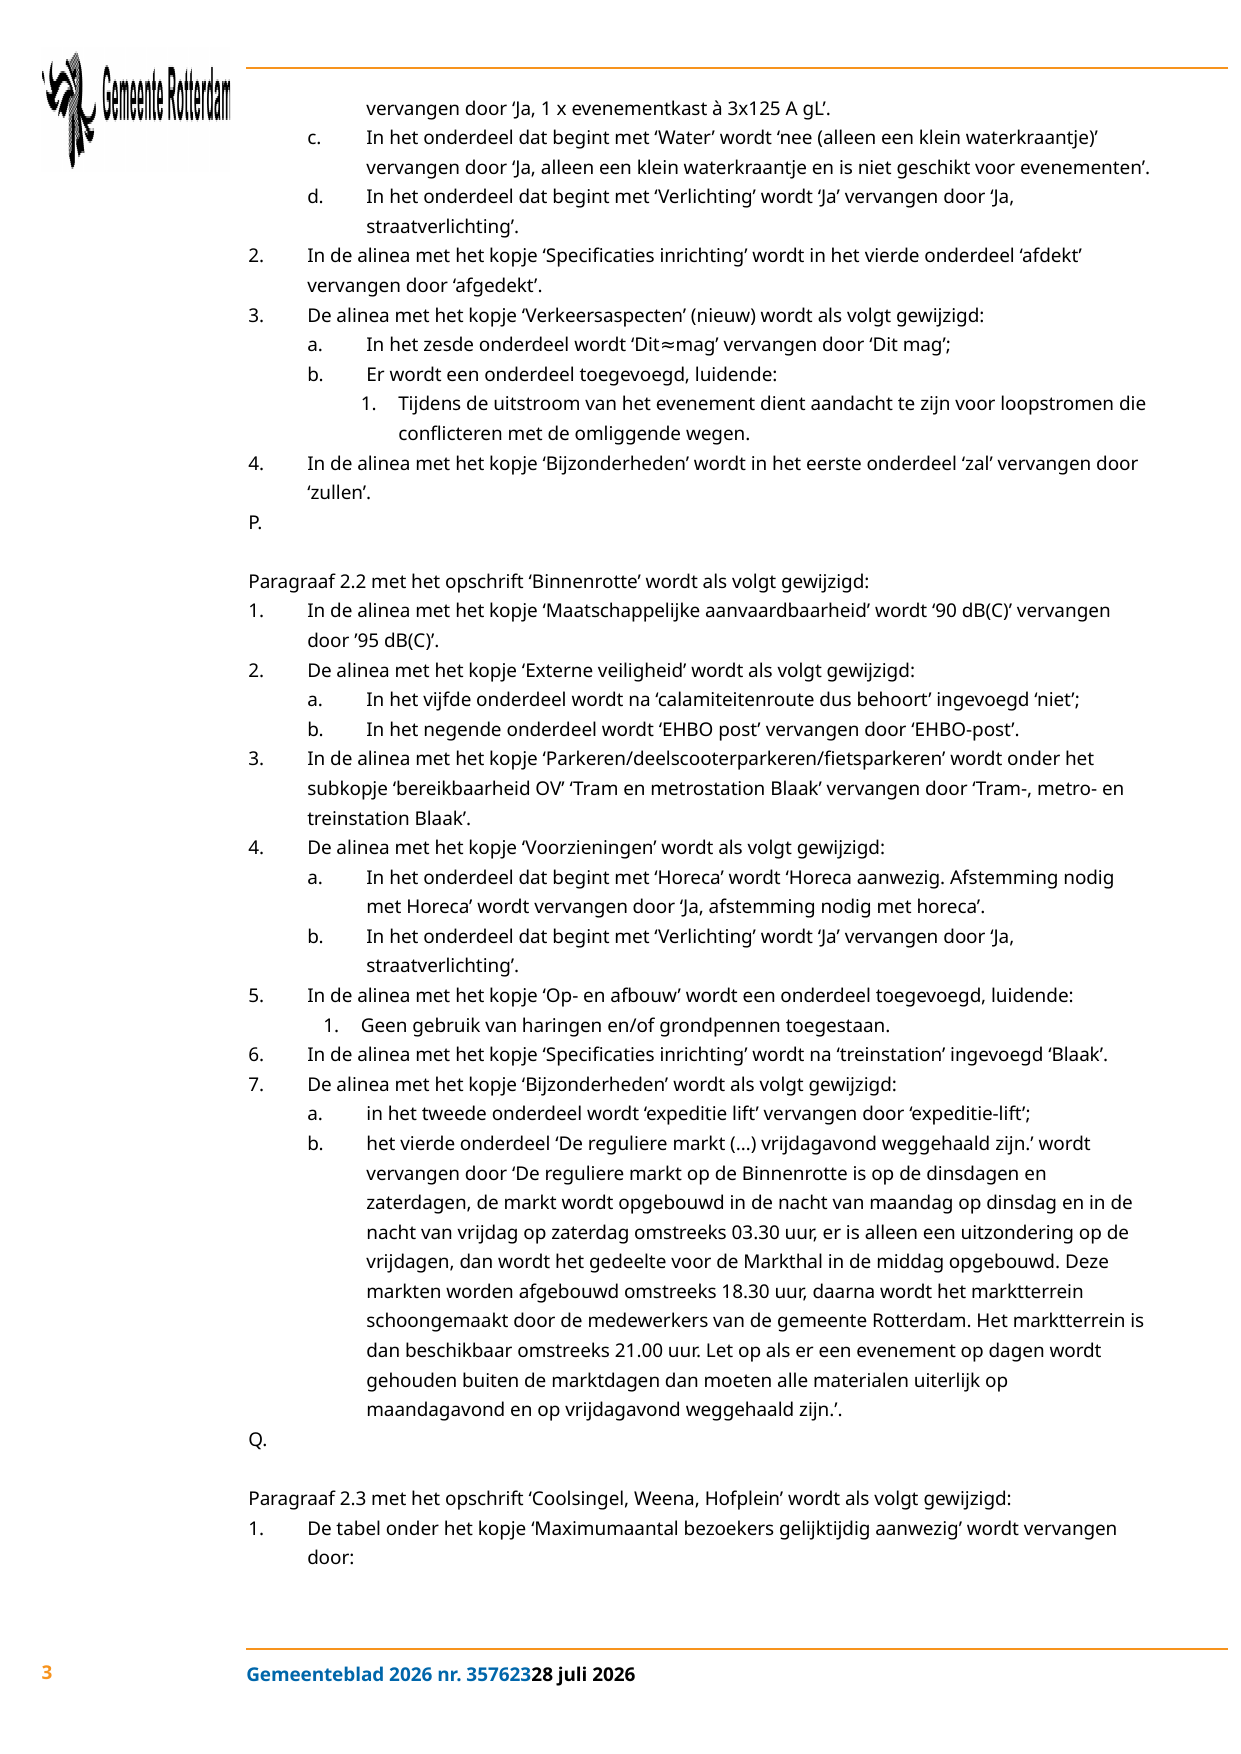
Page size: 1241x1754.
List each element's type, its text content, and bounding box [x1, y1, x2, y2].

list In de alinea met het kopje ‘Parkeren/deelscooterparkeren/fietsparkeren’ wordt onder het subkopje ‘bereikbaarheid OV’ ‘Tram en metrostation Blaak’ vervangen door ‘Tram-, metro- en treinstation Blaak’. [248, 746, 1152, 831]
list In de alinea met het kopje ‘Specificaties inrichting’ wordt in het vierde onderdeel ‘afdekt’ vervangen door ‘afgedekt’. [248, 243, 1152, 298]
list In de alinea met het kopje ‘Specificaties inrichting’ wordt na ‘treinstation’ ingevoegd ‘Blaak’. [248, 1041, 1152, 1067]
list In de alinea met het kopje ‘Bijzonderheden’ wordt in het eerste onderdeel ‘zal’ vervangen door ‘zullen’. [248, 450, 1152, 505]
text Paragraaf 2.3 met het opschrift ‘Coolsingel, Weena, Hofplein’ wordt als volgt gewijzigd: [248, 1485, 1152, 1511]
text Q. [248, 1426, 1152, 1452]
list vervangen door ‘Ja, 1 x evenementkast à 3x125 A gL’. [307, 95, 1152, 121]
text Paragraaf 2.2 met het opschrift ‘Binnenrotte’ wordt als volgt gewijzigd: [248, 568, 1152, 594]
list het vierde onderdeel ‘De reguliere markt (…) vrijdagavond weggehaald zijn.’ wordt vervangen door ‘De reguliere markt op de Binnenrotte is op de dinsdagen en zaterdagen, de markt wordt opgebouwd in de nacht van maandag op dinsdag en in de nacht van vrijdag op zaterdag omstreeks 03.30 uur, er is alleen een uitzondering op de vrijdagen, dan wordt het gedeelte voor de Markthal in de middag opgebouwd. Deze markten worden afgebouwd omstreeks 18.30 uur, daarna wordt het marktterrein schoongemaakt door de medewerkers van de gemeente Rotterdam. Het marktterrein is dan beschikbaar omstreeks 21.00 uur. Let op als er een evenement op dagen wordt gehouden buiten de marktdagen dan moeten alle materialen uiterlijk op maandagavond en op vrijdagavond weggehaald zijn.’. [307, 1130, 1152, 1422]
list De alinea met het kopje ‘Verkeersaspecten’ (nieuw) wordt als volgt gewijzigd: [248, 302, 1152, 328]
list Er wordt een onderdeel toegevoegd, luidende: [307, 361, 1152, 387]
list De alinea met het kopje ‘Bijzonderheden’ wordt als volgt gewijzigd: [248, 1071, 1152, 1097]
list In het onderdeel dat begint met ‘Verlichting’ wordt ‘Ja’ vervangen door ‘Ja, straatverlichting’. [307, 923, 1152, 978]
list In de alinea met het kopje ‘Op- en afbouw’ wordt een onderdeel toegevoegd, luidende: [248, 982, 1152, 1008]
list in het tweede onderdeel wordt ‘expeditie lift’ vervangen door ‘expeditie-lift’; [307, 1101, 1152, 1126]
list In het onderdeel dat begint met ‘Horeca’ wordt ‘Horeca aanwezig. Afstemming nodig met Horeca’ wordt vervangen door ‘Ja, afstemming nodig met horeca’. [307, 864, 1152, 919]
list In het onderdeel dat begint met ‘Water’ wordt ‘nee (alleen een klein waterkraantje)’ vervangen door ‘Ja, alleen een klein waterkraantje en is niet geschikt voor evenementen’. [307, 124, 1152, 180]
text P. [248, 509, 1152, 535]
list Tijdens de uitstroom van het evenement dient aandacht te zijn voor loopstromen die conflicteren met de omliggende wegen. [361, 391, 1152, 446]
picture [41, 47, 231, 172]
list In het onderdeel dat begint met ‘Verlichting’ wordt ‘Ja’ vervangen door ‘Ja, straatverlichting’. [307, 183, 1152, 239]
list De alinea met het kopje ‘Externe veiligheid’ wordt als volgt gewijzigd: [248, 657, 1152, 683]
list De tabel onder het kopje ‘Maximumaantal bezoekers gelijktijdig aanwezig’ wordt vervangen door: [248, 1515, 1152, 1570]
list De alinea met het kopje ‘Voorzieningen’ wordt als volgt gewijzigd: [248, 834, 1152, 860]
list In het vijfde onderdeel wordt na ‘calamiteitenroute dus behoort’ ingevoegd ‘niet’; [307, 686, 1152, 712]
list Geen gebruik van haringen en/of grondpennen toegestaan. [323, 1012, 1152, 1038]
list In het zesde onderdeel wordt ‘Dit≈mag’ vervangen door ‘Dit mag’; [307, 331, 1152, 357]
list In het negende onderdeel wordt ‘EHBO post’ vervangen door ‘EHBO-post’. [307, 716, 1152, 742]
list In de alinea met het kopje ‘Maatschappelijke aanvaardbaarheid’ wordt ‘90 dB(C)’ vervangen door ’95 dB(C)’. [248, 598, 1152, 653]
